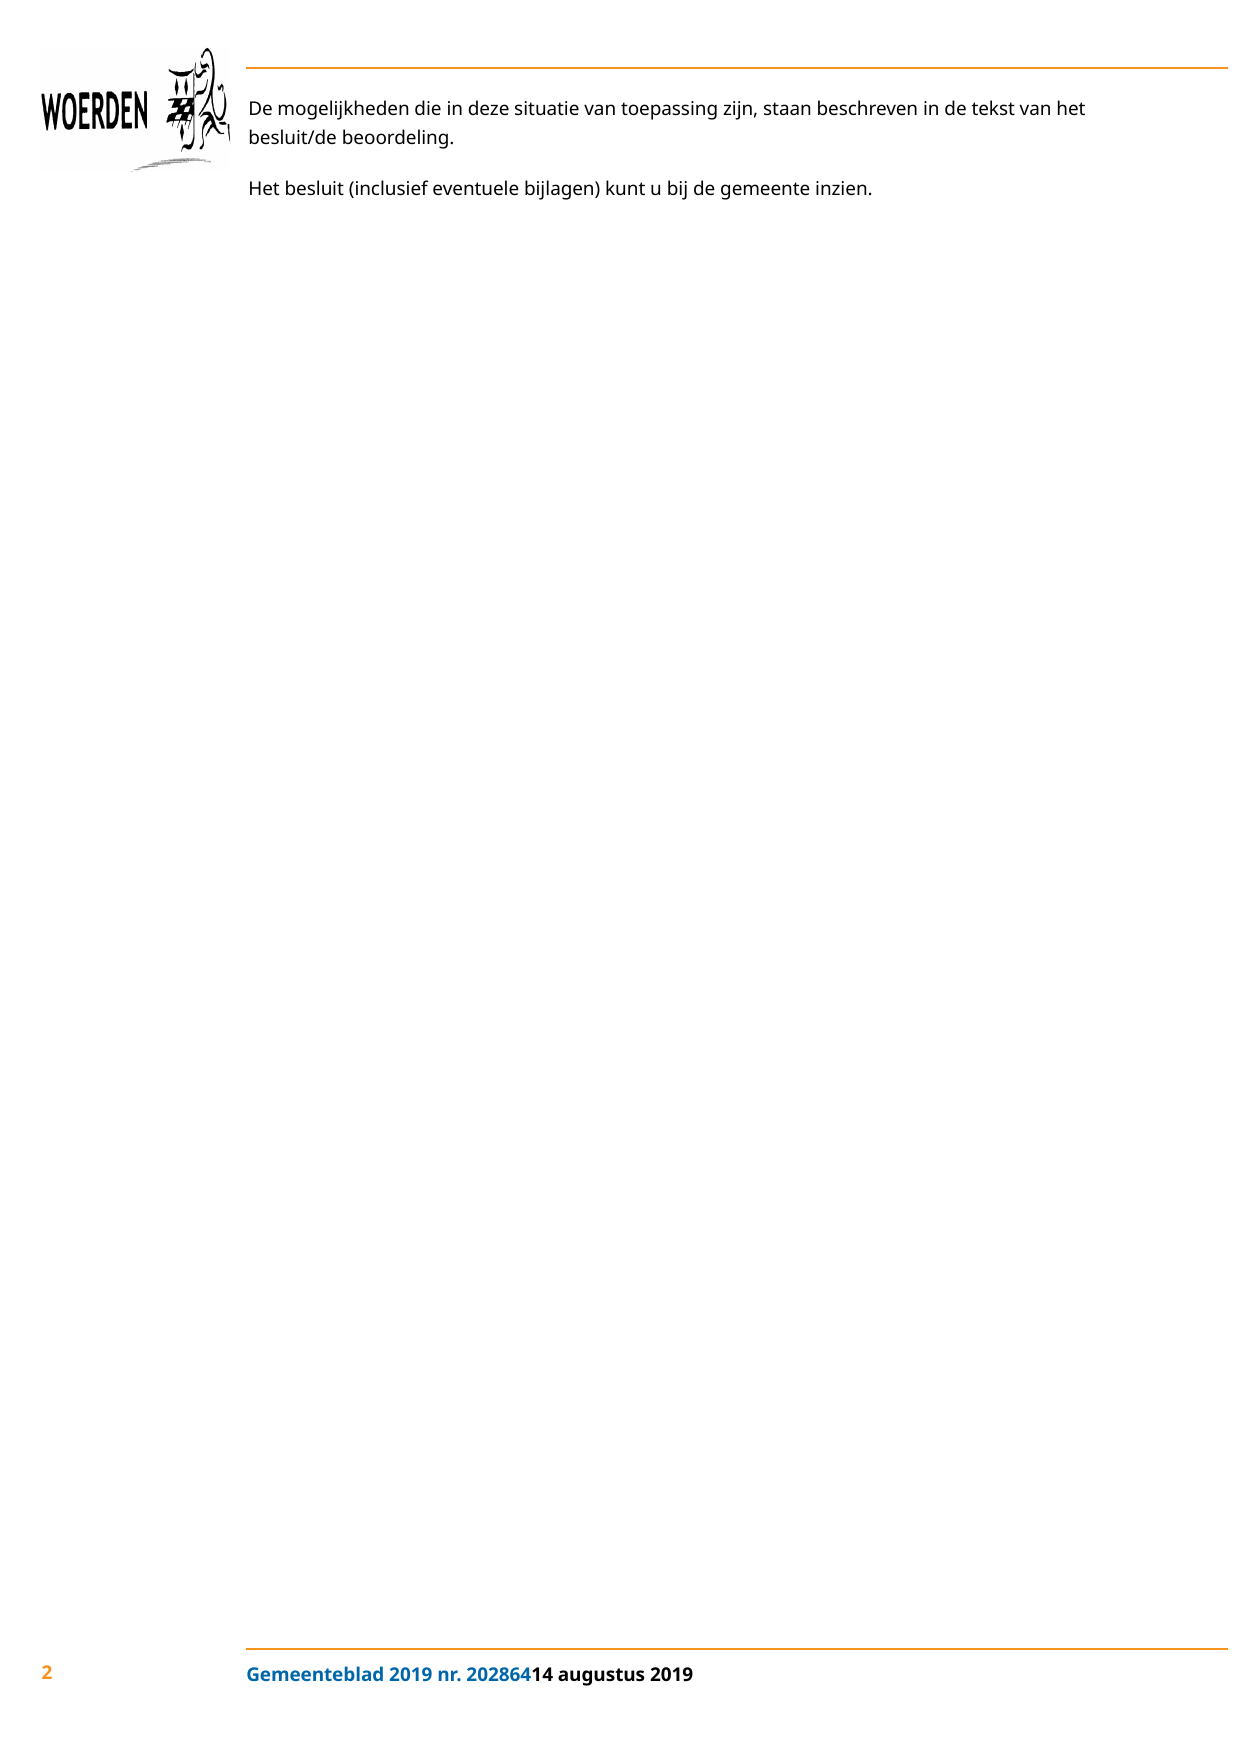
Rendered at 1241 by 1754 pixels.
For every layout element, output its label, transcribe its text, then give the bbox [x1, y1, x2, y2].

text De mogelijkheden die in deze situatie van toepassing zijn, staan beschreven in de tekst van het besluit/de beoordeling. [248, 95, 1152, 150]
text Het besluit (inclusief eventuele bijlagen) kunt u bij de gemeente inzien. [248, 175, 1152, 201]
picture [41, 47, 231, 172]
